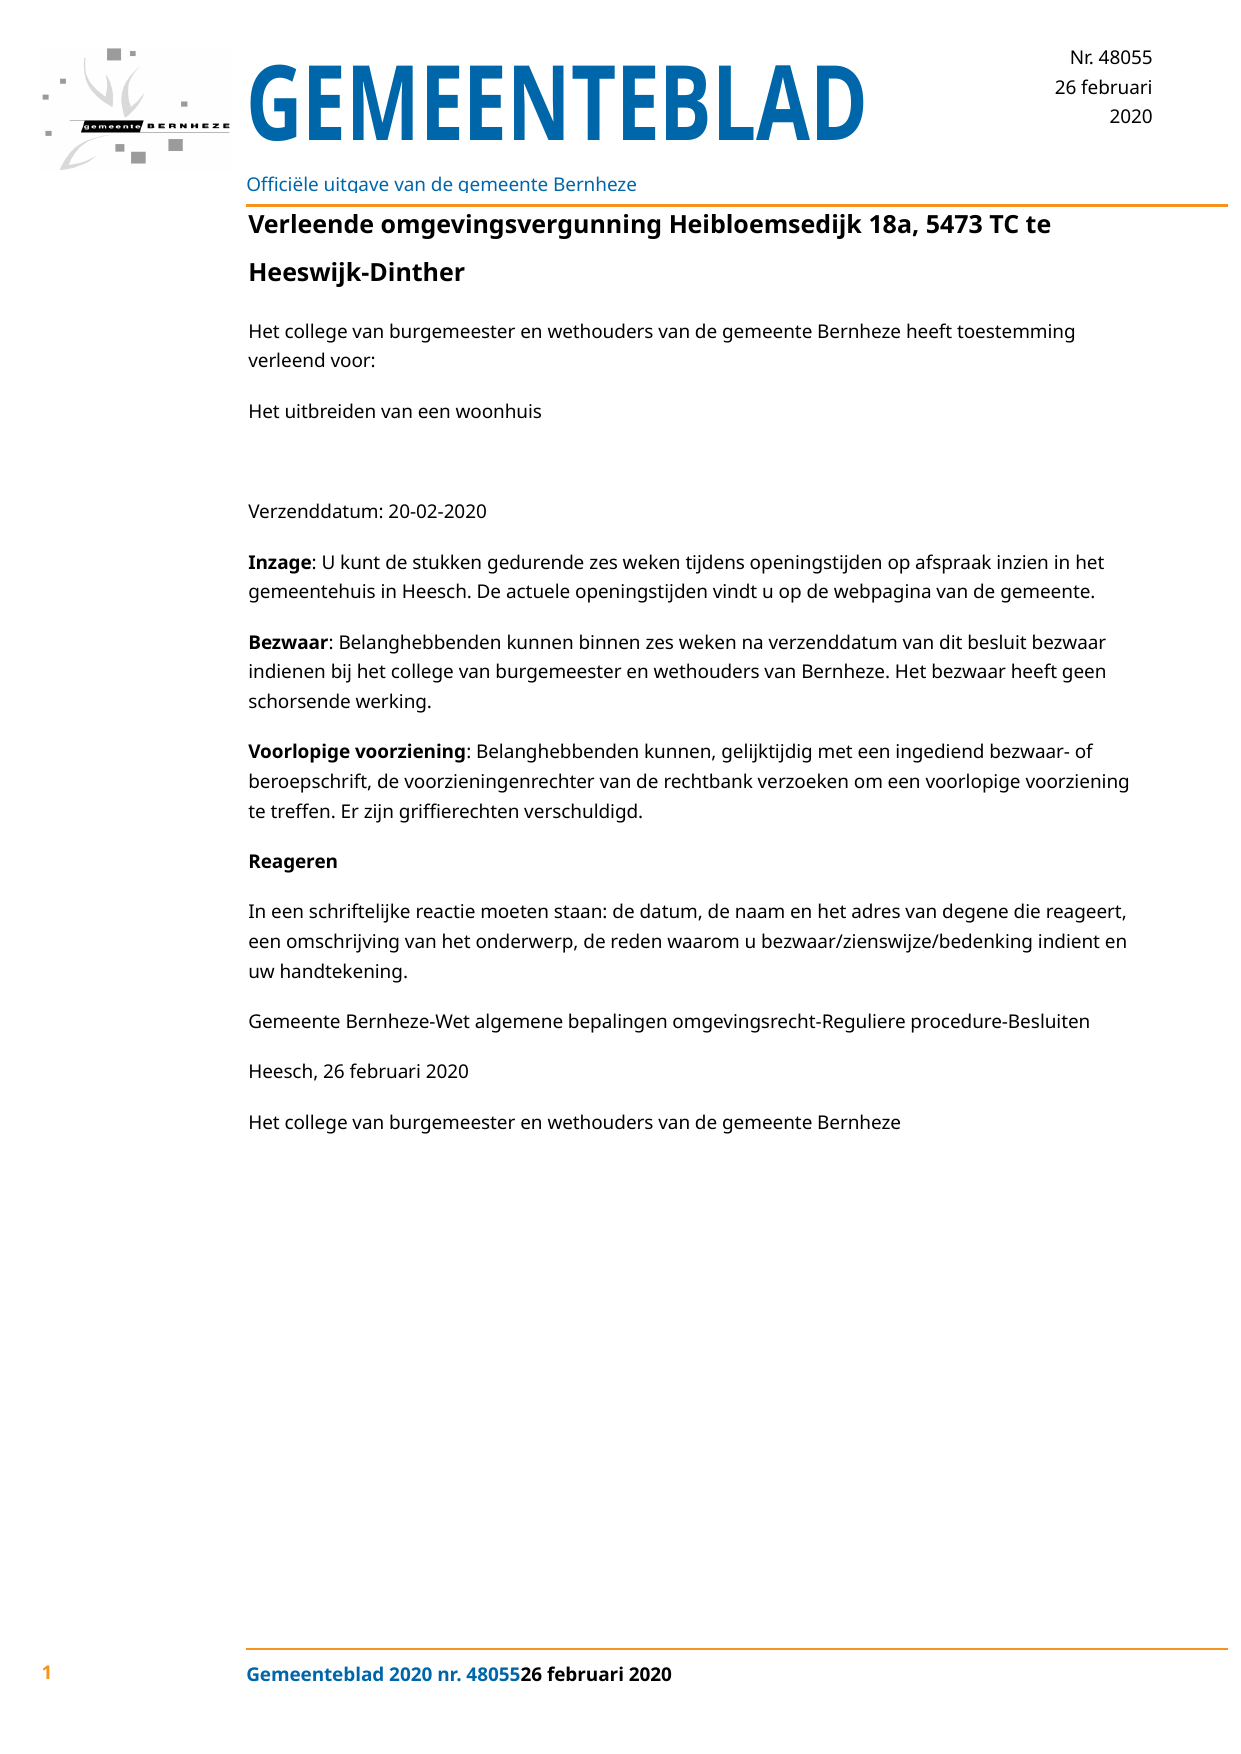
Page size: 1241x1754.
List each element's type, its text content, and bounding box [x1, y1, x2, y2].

text Inzage: U kunt de stukken gedurende zes weken tijdens openingstijden op afspraak inzien in het gemeentehuis in Heesch. De actuele openingstijden vindt u op de webpagina van de gemeente. [248, 549, 1152, 604]
picture [41, 47, 231, 172]
text Gemeente Bernheze-Wet algemene bepalingen omgevingsrecht-Reguliere procedure-Besluiten [248, 1008, 1152, 1034]
text Het uitbreiden van een woonhuis [248, 398, 1152, 424]
text Verzenddatum: 20-02-2020 [248, 499, 1152, 524]
text Heesch, 26 februari 2020 [248, 1059, 1152, 1084]
text Verleende omgevingsvergunning Heibloemsedijk 18a, 5473 TC te Heeswijk-Dinther [248, 207, 1152, 288]
text Voorlopige voorziening: Belanghebbenden kunnen, gelijktijdig met een ingediend bezwaar- of beroepschrift, de voorzieningenrechter van de rechtbank verzoeken om een voorlopige voorziening te treffen. Er zijn griffierechten verschuldigd. [248, 739, 1152, 824]
text Het college van burgemeester en wethouders van de gemeente Bernheze heeft toestemming verleend voor: [248, 318, 1152, 373]
text Reageren [248, 848, 1152, 874]
text In een schriftelijke reactie moeten staan: de datum, de naam en het adres van degene die reageert, een omschrijving van het onderwerp, de reden waarom u bezwaar/zienswijze/bedenking indient en uw handtekening. [248, 899, 1152, 984]
text Bezwaar: Belanghebbenden kunnen binnen zes weken na verzenddatum van dit besluit bezwaar indienen bij het college van burgemeester en wethouders van Bernheze. Het bezwaar heeft geen schorsende werking. [248, 629, 1152, 714]
text Het college van burgemeester en wethouders van de gemeente Bernheze [248, 1109, 1152, 1135]
